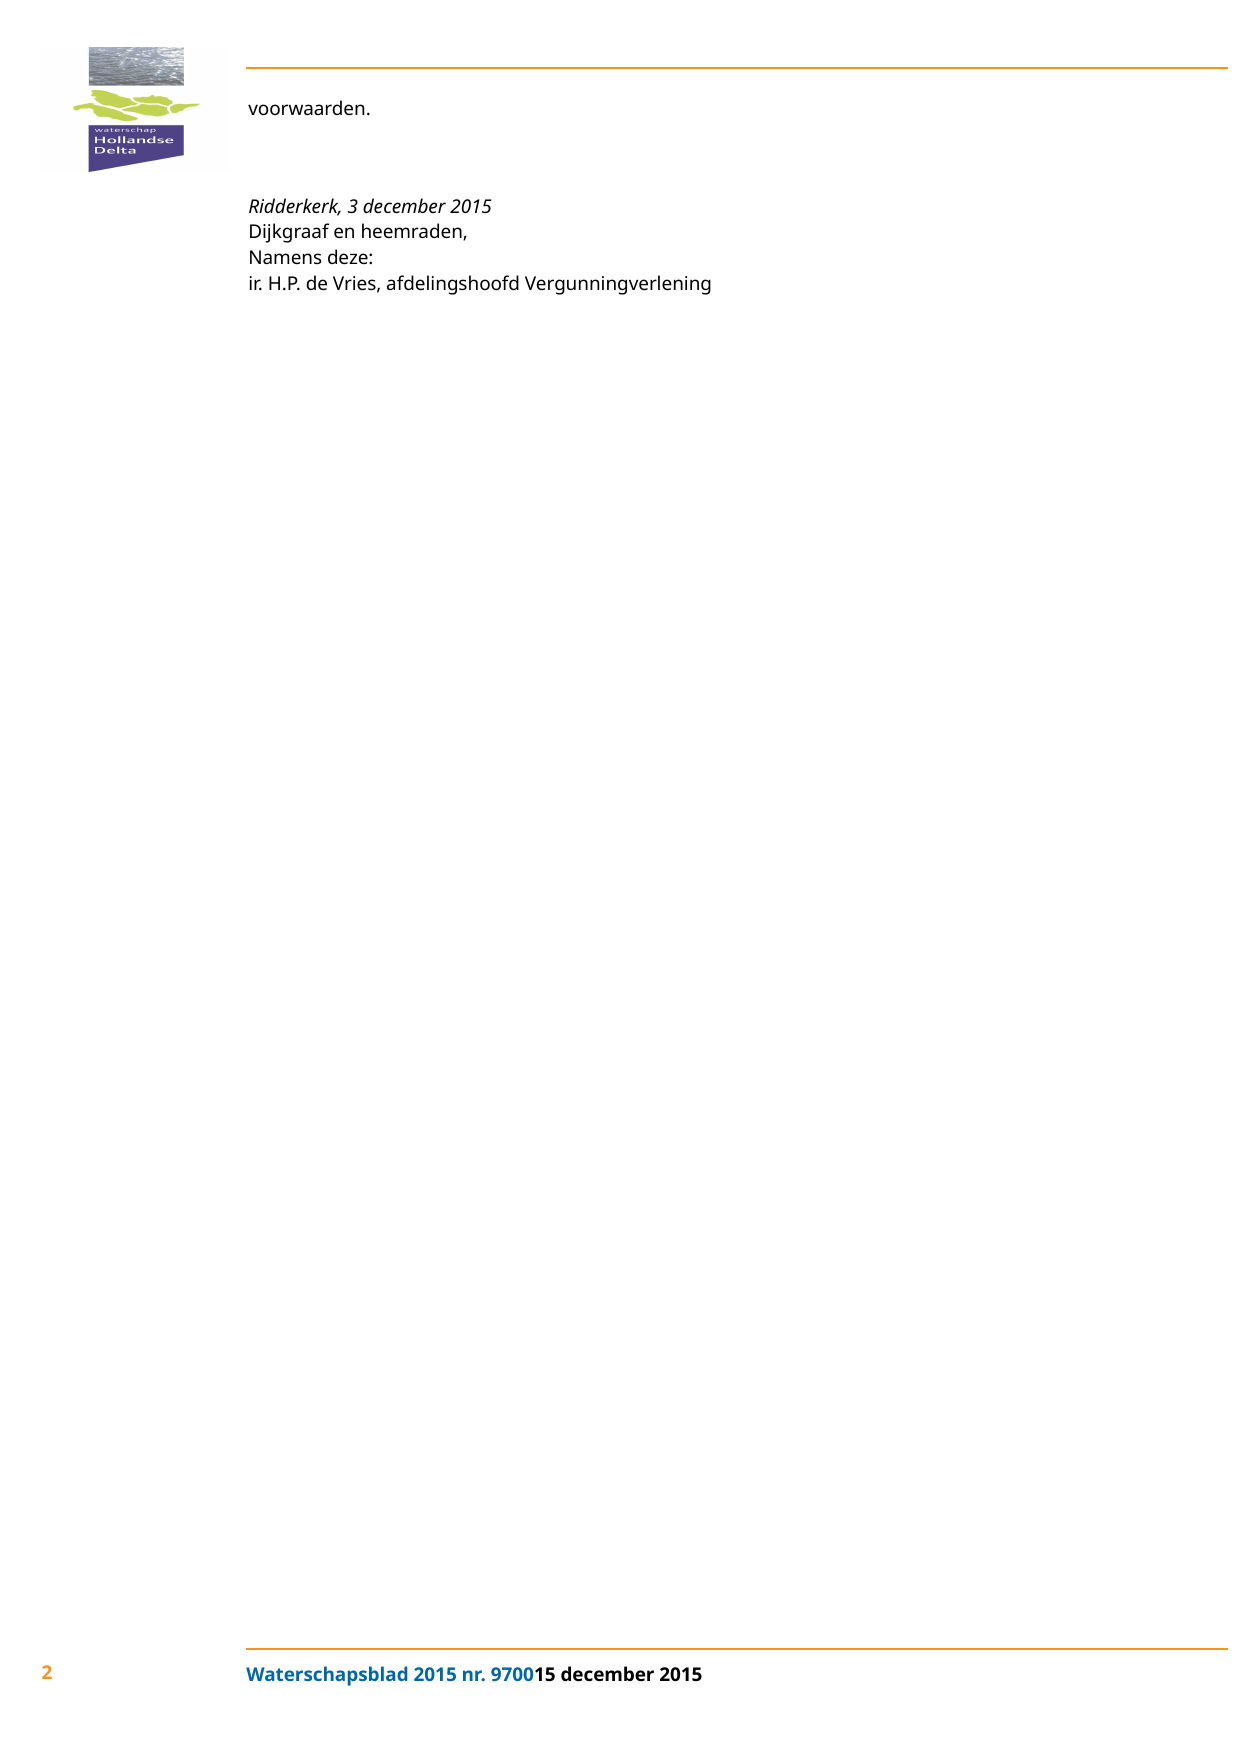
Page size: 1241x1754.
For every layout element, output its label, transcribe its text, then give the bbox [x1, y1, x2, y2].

text Dijkgraaf en heemraden, [248, 219, 1152, 244]
text ir. H.P. de Vries, afdelingshoofd Vergunningverlening [248, 270, 1152, 296]
text voorwaarden. [248, 95, 1152, 121]
picture [41, 47, 231, 172]
text Ridderkerk, 3 december 2015 [248, 193, 1152, 219]
text Namens deze: [248, 244, 1152, 270]
